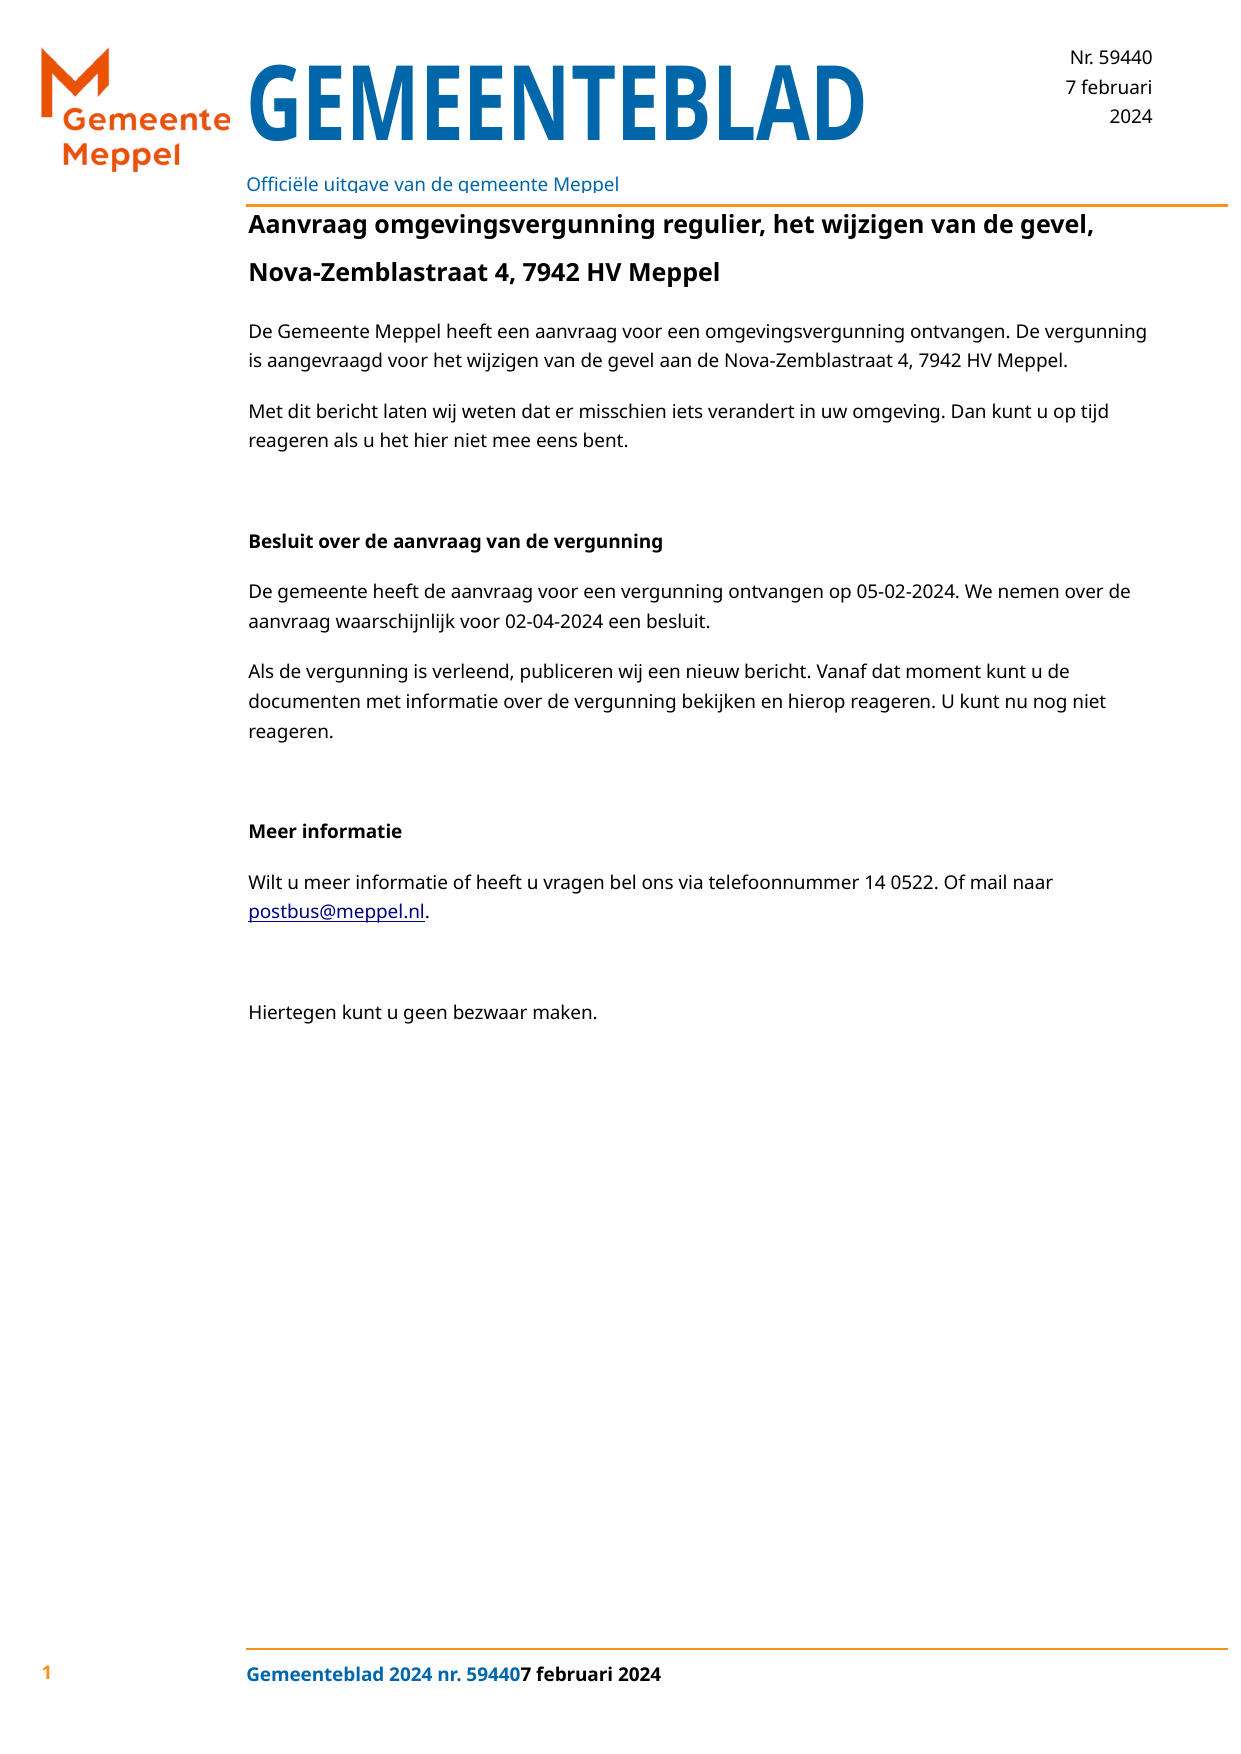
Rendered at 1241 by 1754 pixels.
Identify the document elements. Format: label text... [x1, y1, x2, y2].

text Besluit over de aanvraag van de vergunning [248, 528, 1152, 554]
text Aanvraag omgevingsvergunning regulier, het wijzigen van de gevel, Nova-Zemblastraat 4, 7942 HV Meppel [248, 207, 1152, 288]
text Wilt u meer informatie of heeft u vragen bel ons via telefoonnummer 14 0522. Of mail naar postbus@meppel.nl. [248, 869, 1152, 924]
picture [41, 47, 231, 172]
text De gemeente heeft de aanvraag voor een vergunning ontvangen op 05-02-2024. We nemen over de aanvraag waarschijnlijk voor 02-04-2024 een besluit. [248, 579, 1152, 634]
text Als de vergunning is verleend, publiceren wij een nieuw bericht. Vanaf dat moment kunt u de documenten met informatie over de vergunning bekijken en hierop reageren. U kunt nu nog niet reageren. [248, 659, 1152, 744]
text Hiertegen kunt u geen bezwaar maken. [248, 999, 1152, 1025]
text De Gemeente Meppel heeft een aanvraag voor een omgevingsvergunning ontvangen. De vergunning is aangevraagd voor het wijzigen van de gevel aan de Nova-Zemblastraat 4, 7942 HV Meppel. [248, 318, 1152, 373]
text Met dit bericht laten wij weten dat er misschien iets verandert in uw omgeving. Dan kunt u op tijd reageren als u het hier niet mee eens bent. [248, 398, 1152, 453]
text Meer informatie [248, 819, 1152, 844]
